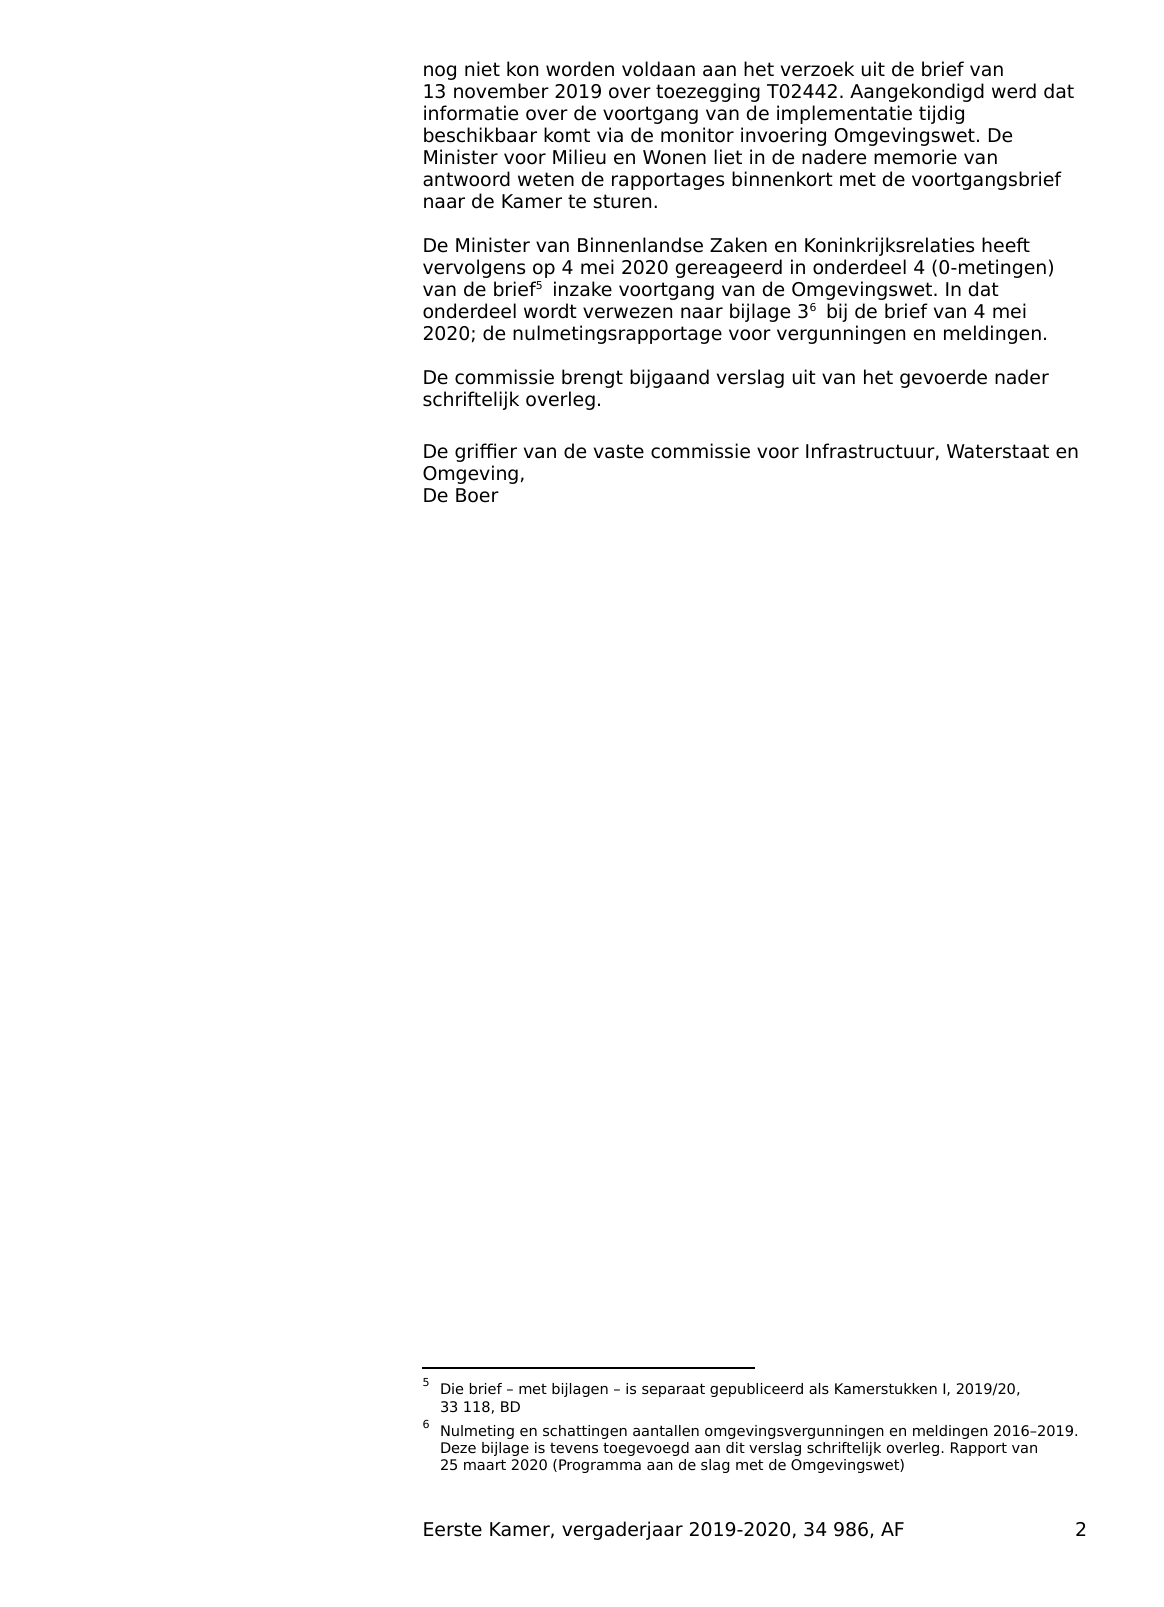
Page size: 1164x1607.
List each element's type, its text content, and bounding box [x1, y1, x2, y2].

text De griffier van de vaste commissie voor Infrastructuur, Waterstaat en Omgeving, De Boer [422, 441, 1087, 507]
text nog niet kon worden voldaan aan het verzoek uit de brief van 13 november 2019 over toezegging T02442. Aangekondigd werd dat informatie over de voortgang van de implementatie tijdig beschikbaar komt via de monitor invoering Omgevingswet. De Minister voor Milieu en Wonen liet in de nadere memorie van antwoord weten de rapportages binnenkort met de voortgangsbrief naar de Kamer te sturen. [422, 59, 1087, 213]
text De commissie brengt bijgaand verslag uit van het gevoerde nader schriftelijk overleg. [422, 367, 1087, 411]
text Nulmeting en schattingen aantallen omgevingsvergunningen en meldingen 2016–2019. Deze bijlage is tevens toegevoegd aan dit verslag schriftelijk overleg. Rapport van 25 maart 2020 (Programma aan de slag met de Omgevingswet) [422, 1418, 1087, 1474]
text Die brief – met bijlagen – is separaat gepubliceerd als Kamerstukken I, 2019/20, 33 118, BD [422, 1377, 1087, 1416]
text De Minister van Binnenlandse Zaken en Koninkrijksrelaties heeft vervolgens op 4 mei 2020 gereageerd in onderdeel 4 (0-metingen) van de brief inzake voortgang van de Omgevingswet. In dat onderdeel wordt verwezen naar bijlage 3 bij de brief van 4 mei 2020; de nulmetingsrapportage voor vergunningen en meldingen. [422, 235, 1087, 345]
